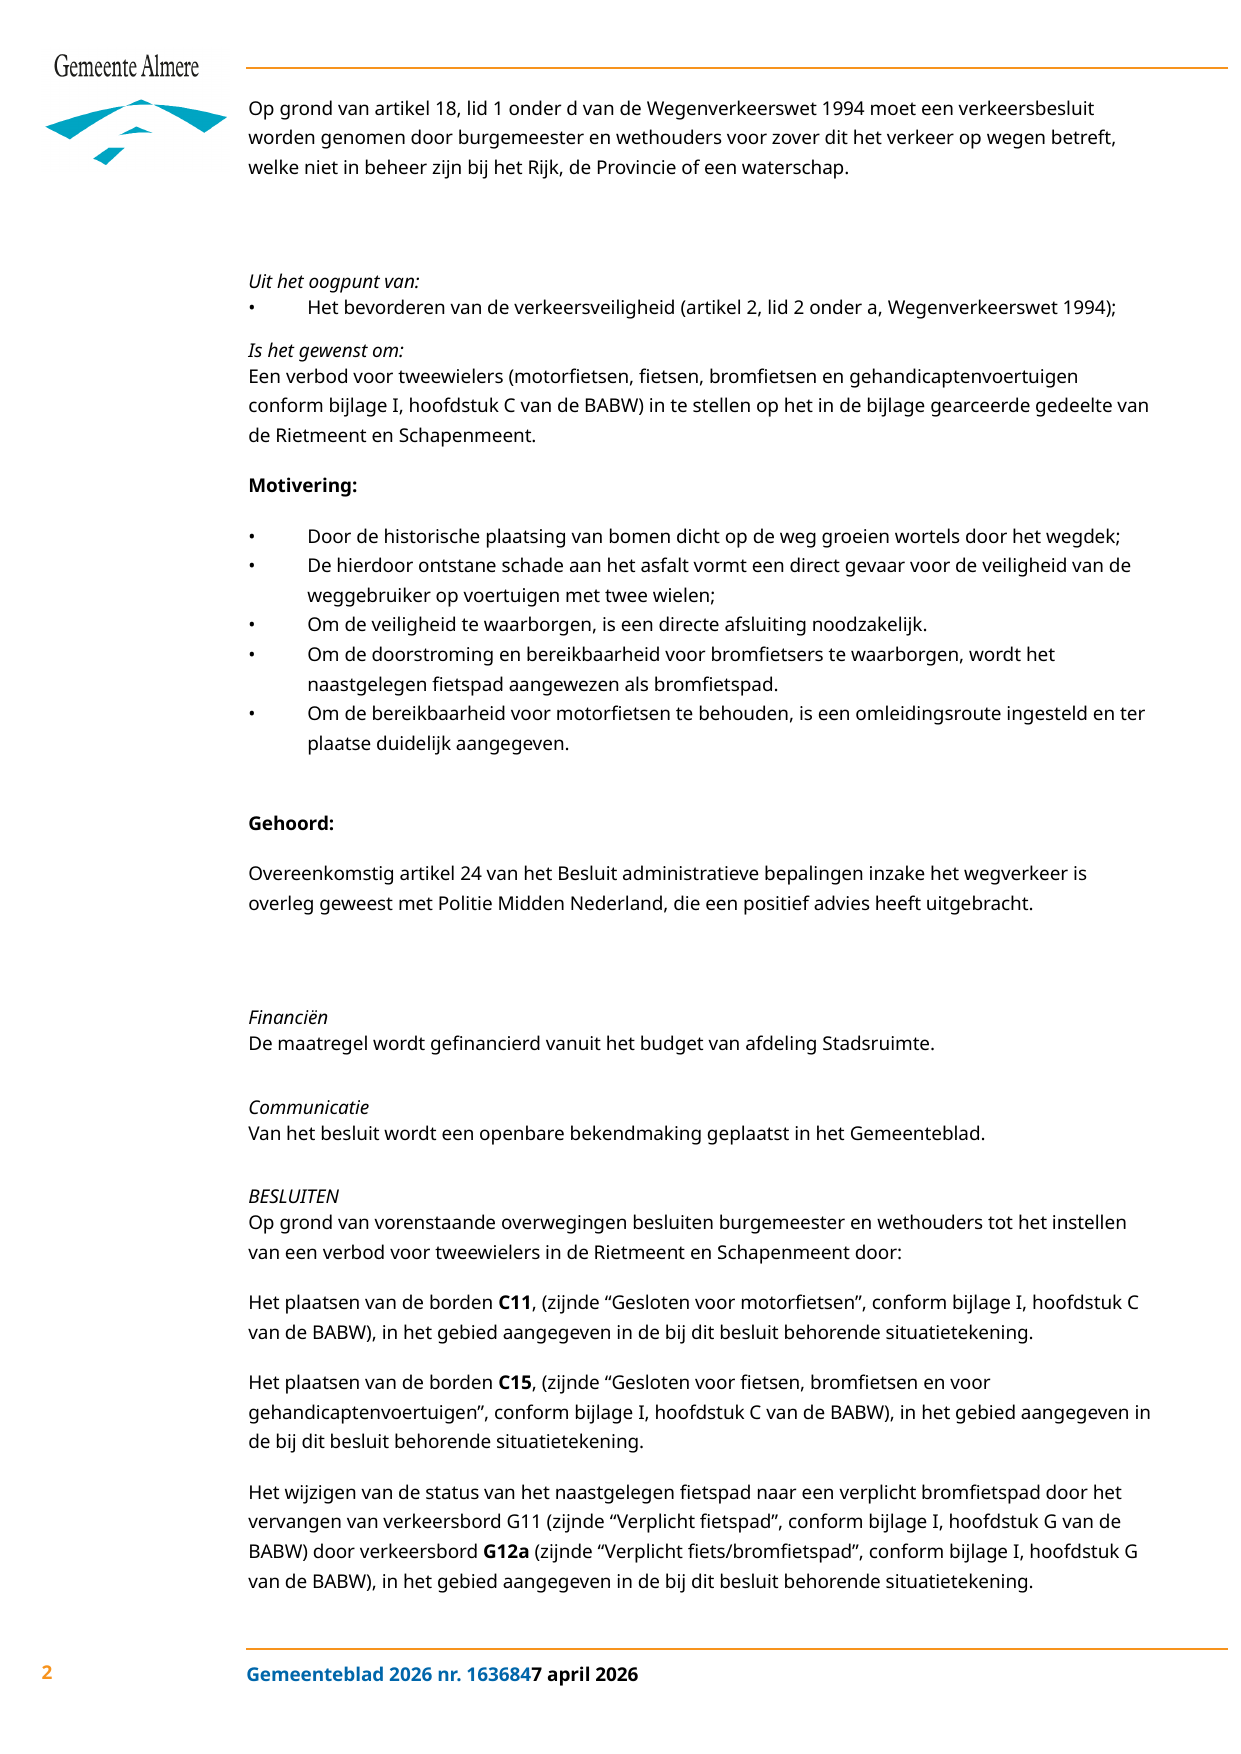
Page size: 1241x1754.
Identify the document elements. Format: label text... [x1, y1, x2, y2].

text Communicatie [248, 1094, 1152, 1120]
text Gehoord: [248, 810, 1152, 836]
picture [41, 47, 231, 172]
list Om de veiligheid te waarborgen, is een directe afsluiting noodzakelijk. [248, 612, 1152, 637]
list Het bevorderen van de verkeersveiligheid (artikel 2, lid 2 onder a, Wegenverkeerswet 1994); [248, 294, 1152, 320]
text De maatregel wordt gefinancierd vanuit het budget van afdeling Stadsruimte. [248, 1030, 1152, 1056]
text Overeenkomstig artikel 24 van het Besluit administratieve bepalingen inzake het wegverkeer is overleg geweest met Politie Midden Nederland, die een positief advies heeft uitgebracht. [248, 860, 1152, 916]
text Financiën [248, 1004, 1152, 1030]
text Op grond van vorenstaande overwegingen besluiten burgemeester en wethouders tot het instellen van een verbod voor tweewielers in de Rietmeent en Schapenmeent door: [248, 1209, 1152, 1265]
text Het wijzigen van de status van het naastgelegen fietspad naar een verplicht bromfietspad door het vervangen van verkeersbord G11 (zijnde “Verplicht fietspad”, conform bijlage I, hoofdstuk G van de BABW) door verkeersbord G12a (zijnde “Verplicht fiets/bromfietspad”, conform bijlage I, hoofdstuk G van de BABW), in het gebied aangegeven in de bij dit besluit behorende situatietekening. [248, 1479, 1152, 1593]
text Is het gewenst om: [248, 337, 1152, 363]
list De hierdoor ontstane schade aan het asfalt vormt een direct gevaar voor de veiligheid van de weggebruiker op voertuigen met twee wielen; [248, 552, 1152, 608]
text Motivering: [248, 472, 1152, 498]
text BESLUITEN [248, 1184, 1152, 1209]
text Op grond van artikel 18, lid 1 onder d van de Wegenverkeerswet 1994 moet een verkeersbesluit worden genomen door burgemeester en wethouders voor zover dit het verkeer op wegen betreft, welke niet in beheer zijn bij het Rijk, de Provincie of een waterschap. [248, 95, 1152, 180]
text Uit het oogpunt van: [248, 268, 1152, 294]
list Om de doorstroming en bereikbaarheid voor bromfietsers te waarborgen, wordt het naastgelegen fietspad aangewezen als bromfietspad. [248, 641, 1152, 697]
text Het plaatsen van de borden C15, (zijnde “Gesloten voor fietsen, bromfietsen en voor gehandicaptenvoertuigen”, conform bijlage I, hoofdstuk C van de BABW), in het gebied aangegeven in de bij dit besluit behorende situatietekening. [248, 1369, 1152, 1454]
text Van het besluit wordt een openbare bekendmaking geplaatst in het Gemeenteblad. [248, 1120, 1152, 1146]
text Een verbod voor tweewielers (motorfietsen, fietsen, bromfietsen en gehandicaptenvoertuigen conform bijlage I, hoofdstuk C van de BABW) in te stellen op het in de bijlage gearceerde gedeelte van de Rietmeent en Schapenmeent. [248, 363, 1152, 448]
list Door de historische plaatsing van bomen dicht op de weg groeien wortels door het wegdek; [248, 523, 1152, 549]
list Om de bereikbaarheid voor motorfietsen te behouden, is een omleidingsroute ingesteld en ter plaatse duidelijk aangegeven. [248, 700, 1152, 756]
text Het plaatsen van de borden C11, (zijnde “Gesloten voor motorfietsen”, conform bijlage I, hoofdstuk C van de BABW), in het gebied aangegeven in de bij dit besluit behorende situatietekening. [248, 1289, 1152, 1345]
